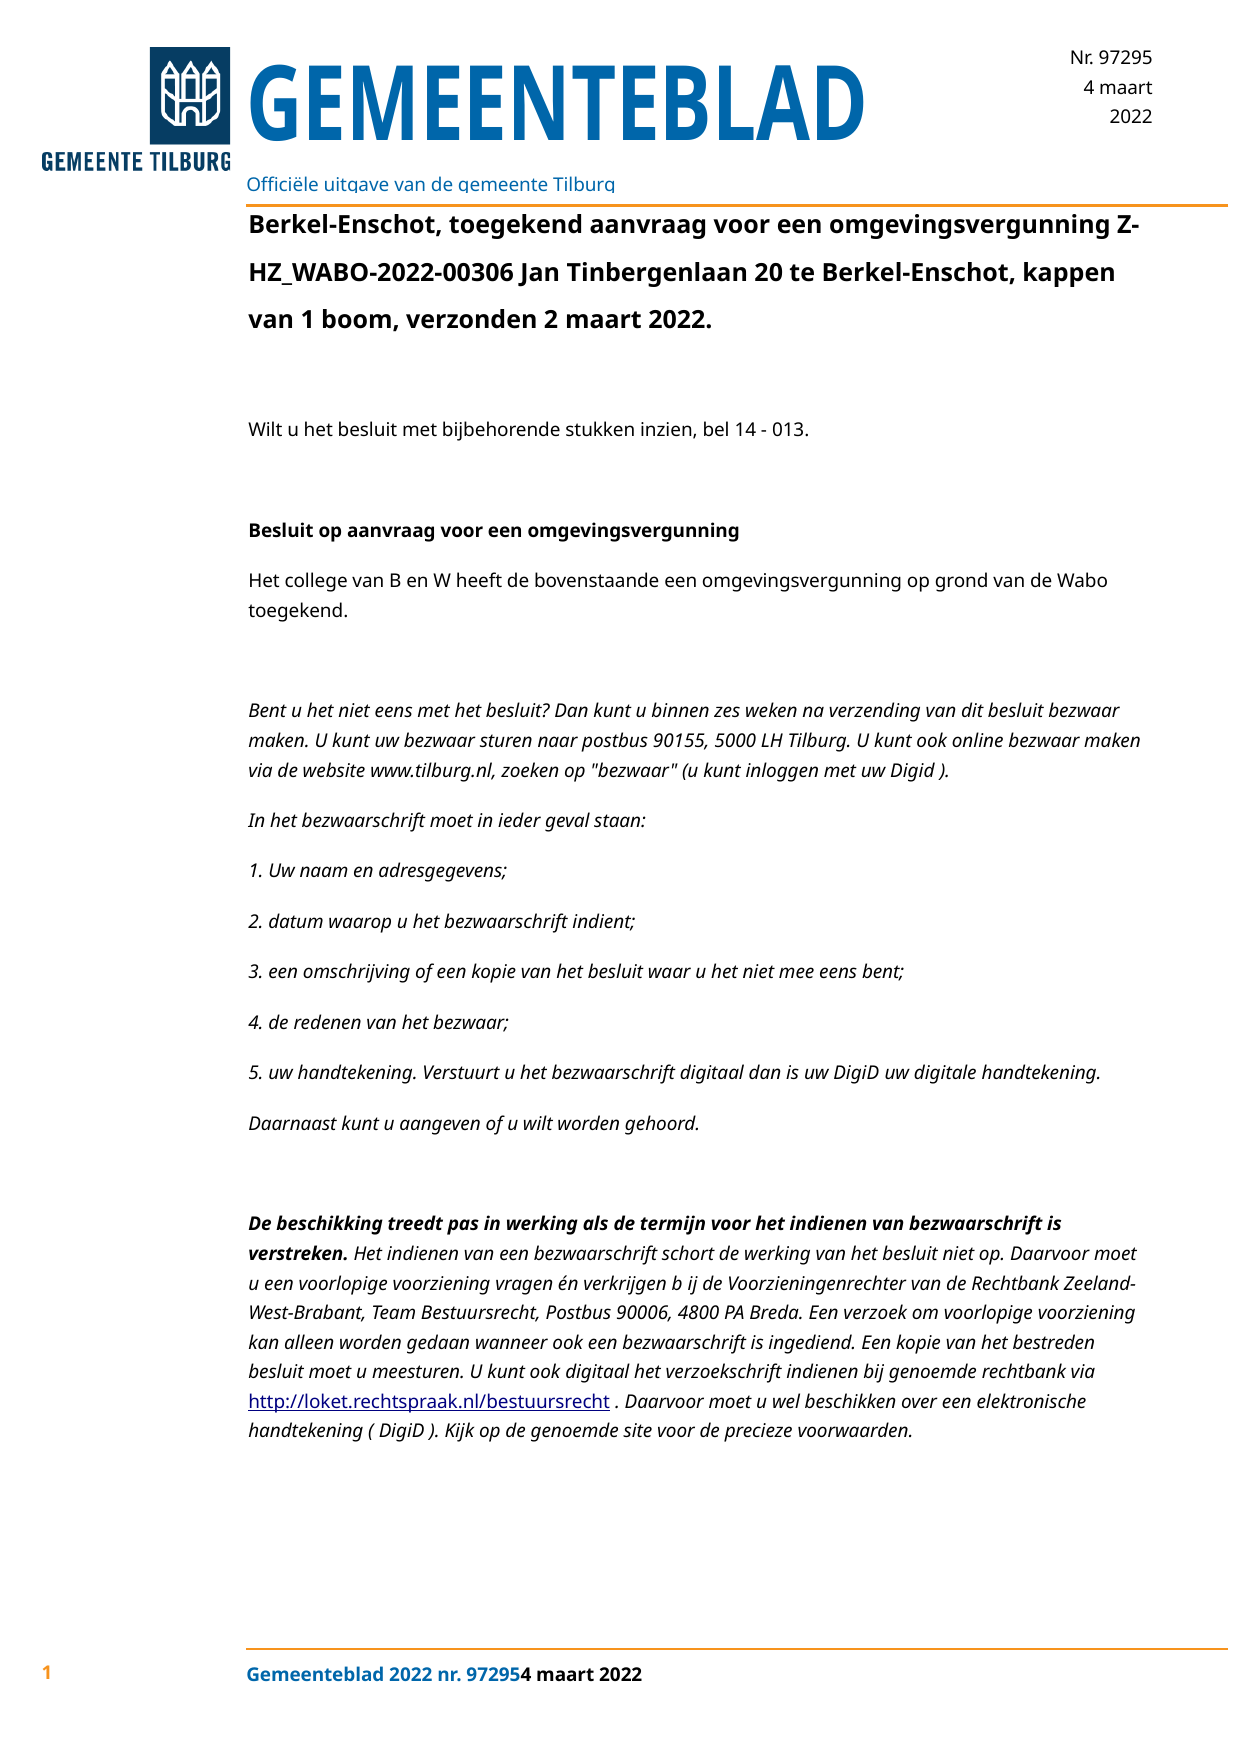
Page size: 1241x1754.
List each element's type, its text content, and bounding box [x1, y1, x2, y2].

text Berkel-Enschot, toegekend aanvraag voor een omgevingsvergunning Z-HZ_WABO-2022-00306 Jan Tinbergenlaan 20 te Berkel-Enschot, kappen van 1 boom, verzonden 2 maart 2022. [248, 207, 1152, 336]
text 3. een omschrijving of een kopie van het besluit waar u het niet mee eens bent; [248, 958, 1152, 984]
text De beschikking treedt pas in werking als de termijn voor het indienen van bezwaarschrift is verstreken. Het indienen van een bezwaarschrift schort de werking van het besluit niet op. Daarvoor moet u een voorlopige voorziening vragen én verkrijgen b ij de Voorzieningenrechter van de Rechtbank Zeeland-West-Brabant, Team Bestuursrecht, Postbus 90006, 4800 PA Breda. Een verzoek om voorlopige voorziening kan alleen worden gedaan wanneer ook een bezwaarschrift is ingediend. Een kopie van het bestreden besluit moet u meesturen. U kunt ook digitaal het verzoekschrift indienen bij genoemde rechtbank via http://loket.rechtspraak.nl/bestuursrecht . Daarvoor moet u wel beschikken over een elektronische handtekening ( DigiD ). Kijk op de genoemde site voor de precieze voorwaarden. [248, 1211, 1152, 1443]
text 1. Uw naam en adresgegevens; [248, 858, 1152, 883]
text Daarnaast kunt u aangeven of u wilt worden gehoord. [248, 1110, 1152, 1135]
text 2. datum waarop u het bezwaarschrift indient; [248, 908, 1152, 934]
text Wilt u het besluit met bijbehorende stukken inzien, bel 14 - 013. [248, 416, 1152, 442]
text 4. de redenen van het bezwaar; [248, 1009, 1152, 1034]
text 5. uw handtekening. Verstuurt u het bezwaarschrift digitaal dan is uw DigiD uw digitale handtekening. [248, 1059, 1152, 1085]
text Besluit op aanvraag voor een omgevingsvergunning [248, 517, 1152, 542]
text Het college van B en W heeft de bovenstaande een omgevingsvergunning op grond van de Wabo toegekend. [248, 567, 1152, 622]
text In het bezwaarschrift moet in ieder geval staan: [248, 807, 1152, 833]
picture [41, 47, 231, 172]
text Bent u het niet eens met het besluit? Dan kunt u binnen zes weken na verzending van dit besluit bezwaar maken. U kunt uw bezwaar sturen naar postbus 90155, 5000 LH Tilburg. U kunt ook online bezwaar maken via de website www.tilburg.nl, zoeken op "bezwaar" (u kunt inloggen met uw Digid ). [248, 698, 1152, 782]
